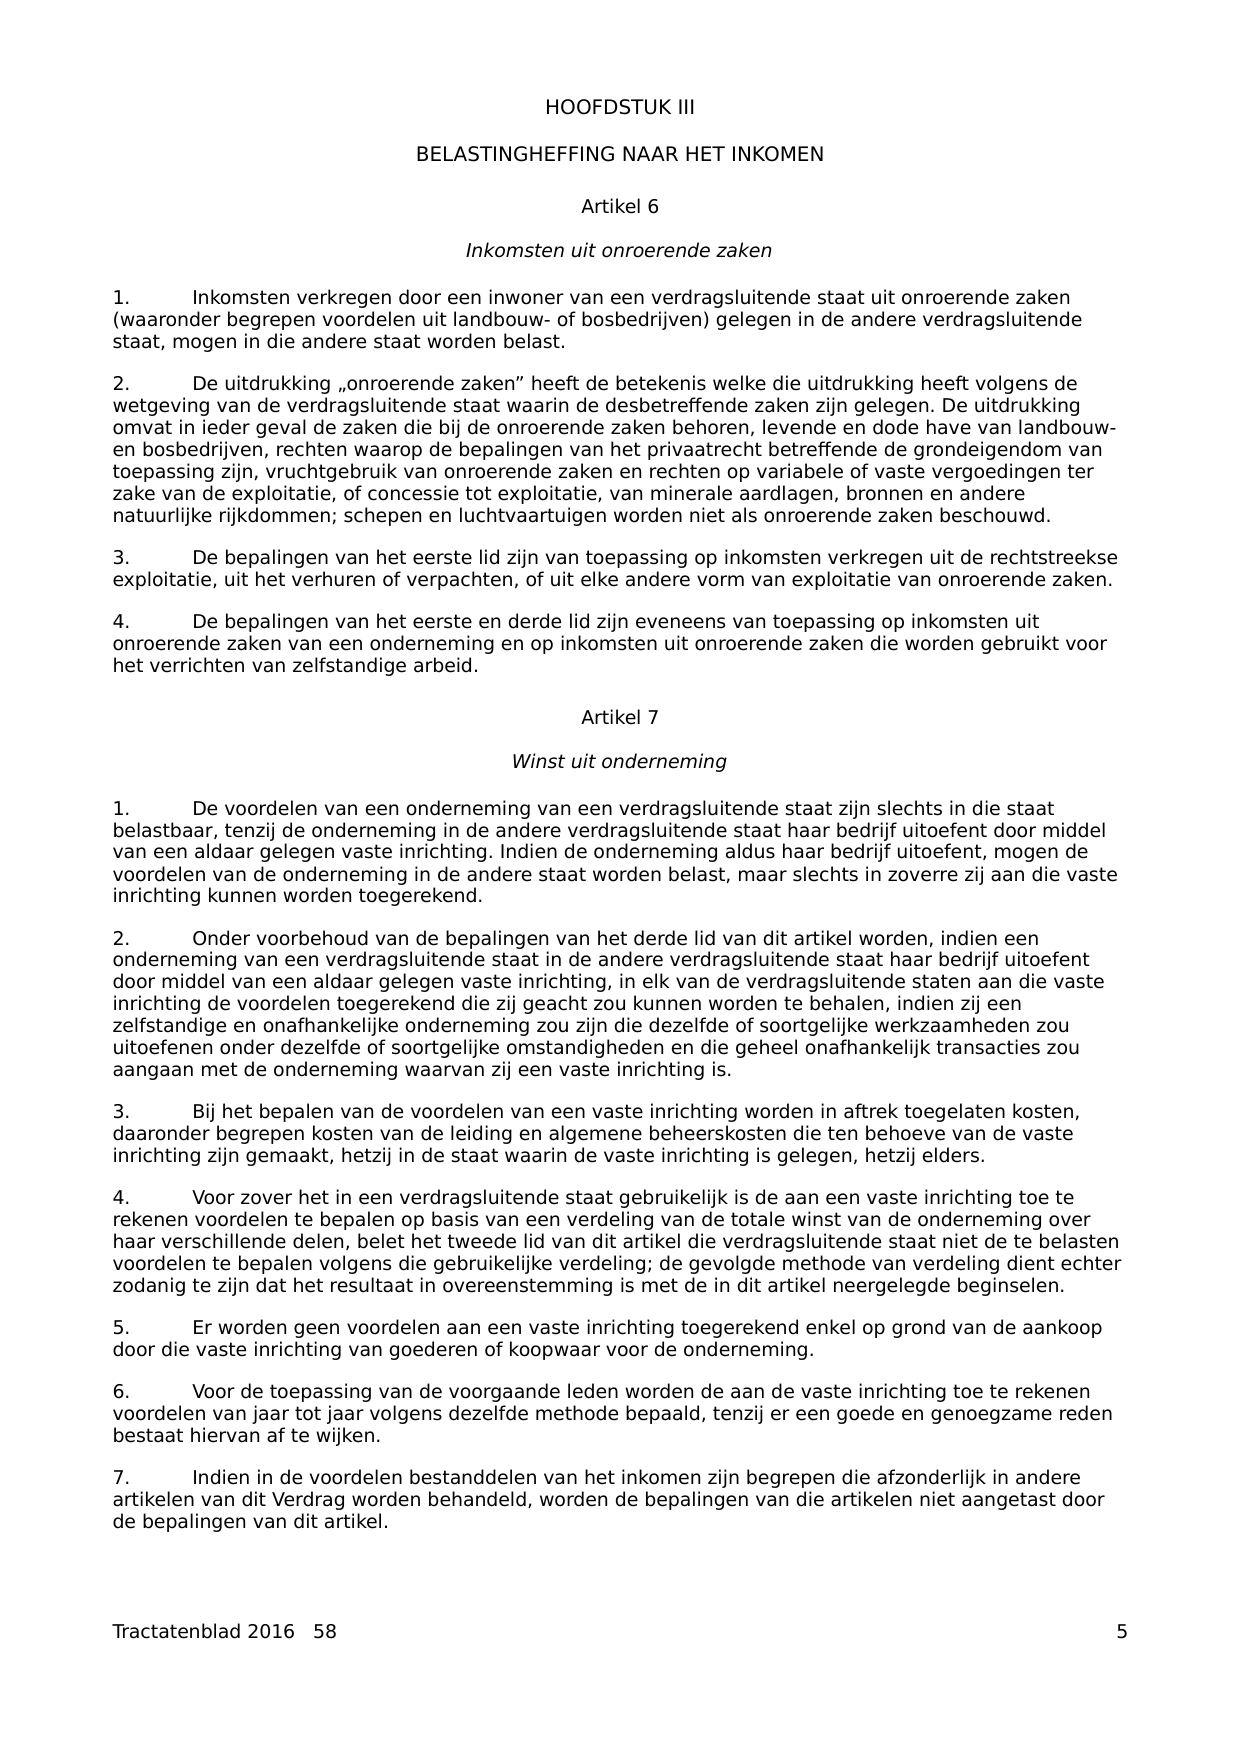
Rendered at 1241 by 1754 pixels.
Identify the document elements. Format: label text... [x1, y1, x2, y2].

text 3. Bij het bepalen van de voordelen van een vaste inrichting worden in aftrek toegelaten kosten, daaronder begrepen kosten van de leiding en algemene beheerskosten die ten behoeve van de vaste inrichting zijn gemaakt, hetzij in de staat waarin de vaste inrichting is gelegen, hetzij elders. [112, 1101, 1128, 1167]
text 6. Voor de toepassing van de voorgaande leden worden de aan de vaste inrichting toe te rekenen voordelen van jaar tot jaar volgens dezelfde methode bepaald, tenzij er een goede en genoegzame reden bestaat hiervan af te wijken. [112, 1381, 1128, 1447]
subtitle Artikel 7 Winst uit onderneming [112, 707, 1128, 772]
text 2. Onder voorbehoud van de bepalingen van het derde lid van dit artikel worden, indien een onderneming van een verdragsluitende staat in de andere verdragsluitende staat haar bedrijf uitoefent door middel van een aldaar gelegen vaste inrichting, in elk van de verdragsluitende staten aan die vaste inrichting de voordelen toegerekend die zij geacht zou kunnen worden te behalen, indien zij een zelfstandige en onafhankelijke onderneming zou zijn die dezelfde of soortgelijke werkzaamheden zou uitoefenen onder dezelfde of soortgelijke omstandigheden en die geheel onafhankelijk transacties zou aangaan met de onderneming waarvan zij een vaste inrichting is. [112, 927, 1128, 1081]
text 4. De bepalingen van het eerste en derde lid zijn eveneens van toepassing op inkomsten uit onroerende zaken van een onderneming en op inkomsten uit onroerende zaken die worden gebruikt voor het verrichten van zelfstandige arbeid. [112, 611, 1128, 677]
subtitle Artikel 6 Inkomsten uit onroerende zaken [112, 196, 1128, 262]
text 2. De uitdrukking „onroerende zaken” heeft de betekenis welke die uitdrukking heeft volgens de wetgeving van de verdragsluitende staat waarin de desbetreffende zaken zijn gelegen. De uitdrukking omvat in ieder geval de zaken die bij de onroerende zaken behoren, levende en dode have van landbouw- en bosbedrijven, rechten waarop de bepalingen van het privaatrecht betreffende de grondeigendom van toepassing zijn, vruchtgebruik van onroerende zaken en rechten op variabele of vaste vergoedingen ter zake van de exploitatie, of concessie tot exploitatie, van minerale aardlagen, bronnen en andere natuurlijke rijkdommen; schepen en luchtvaartuigen worden niet als onroerende zaken beschouwd. [112, 373, 1128, 527]
text 1. De voordelen van een onderneming van een verdragsluitende staat zijn slechts in die staat belastbaar, tenzij de onderneming in de andere verdragsluitende staat haar bedrijf uitoefent door middel van een aldaar gelegen vaste inrichting. Indien de onderneming aldus haar bedrijf uitoefent, mogen de voordelen van de onderneming in de andere staat worden belast, maar slechts in zoverre zij aan die vaste inrichting kunnen worden toegerekend. [112, 797, 1128, 907]
text 1. Inkomsten verkregen door een inwoner van een verdragsluitende staat uit onroerende zaken (waaronder begrepen voordelen uit landbouw- of bosbedrijven) gelegen in de andere verdragsluitende staat, mogen in die andere staat worden belast. [112, 287, 1128, 353]
subtitle HOOFDSTUK III BELASTINGHEFFING NAAR HET INKOMEN [112, 96, 1128, 166]
text 7. Indien in de voordelen bestanddelen van het inkomen zijn begrepen die afzonderlijk in andere artikelen van dit Verdrag worden behandeld, worden de bepalingen van die artikelen niet aangetast door de bepalingen van dit artikel. [112, 1467, 1128, 1533]
text 5. Er worden geen voordelen aan een vaste inrichting toegerekend enkel op grond van de aankoop door die vaste inrichting van goederen of koopwaar voor de onderneming. [112, 1317, 1128, 1361]
text 4. Voor zover het in een verdragsluitende staat gebruikelijk is de aan een vaste inrichting toe te rekenen voordelen te bepalen op basis van een verdeling van de totale winst van de onderneming over haar verschillende delen, belet het tweede lid van dit artikel die verdragsluitende staat niet de te belasten voordelen te bepalen volgens die gebruikelijke verdeling; de gevolgde methode van verdeling dient echter zodanig te zijn dat het resultaat in overeenstemming is met de in dit artikel neergelegde beginselen. [112, 1187, 1128, 1297]
text 3. De bepalingen van het eerste lid zijn van toepassing op inkomsten verkregen uit de rechtstreekse exploitatie, uit het verhuren of verpachten, of uit elke andere vorm van exploitatie van onroerende zaken. [112, 547, 1128, 591]
